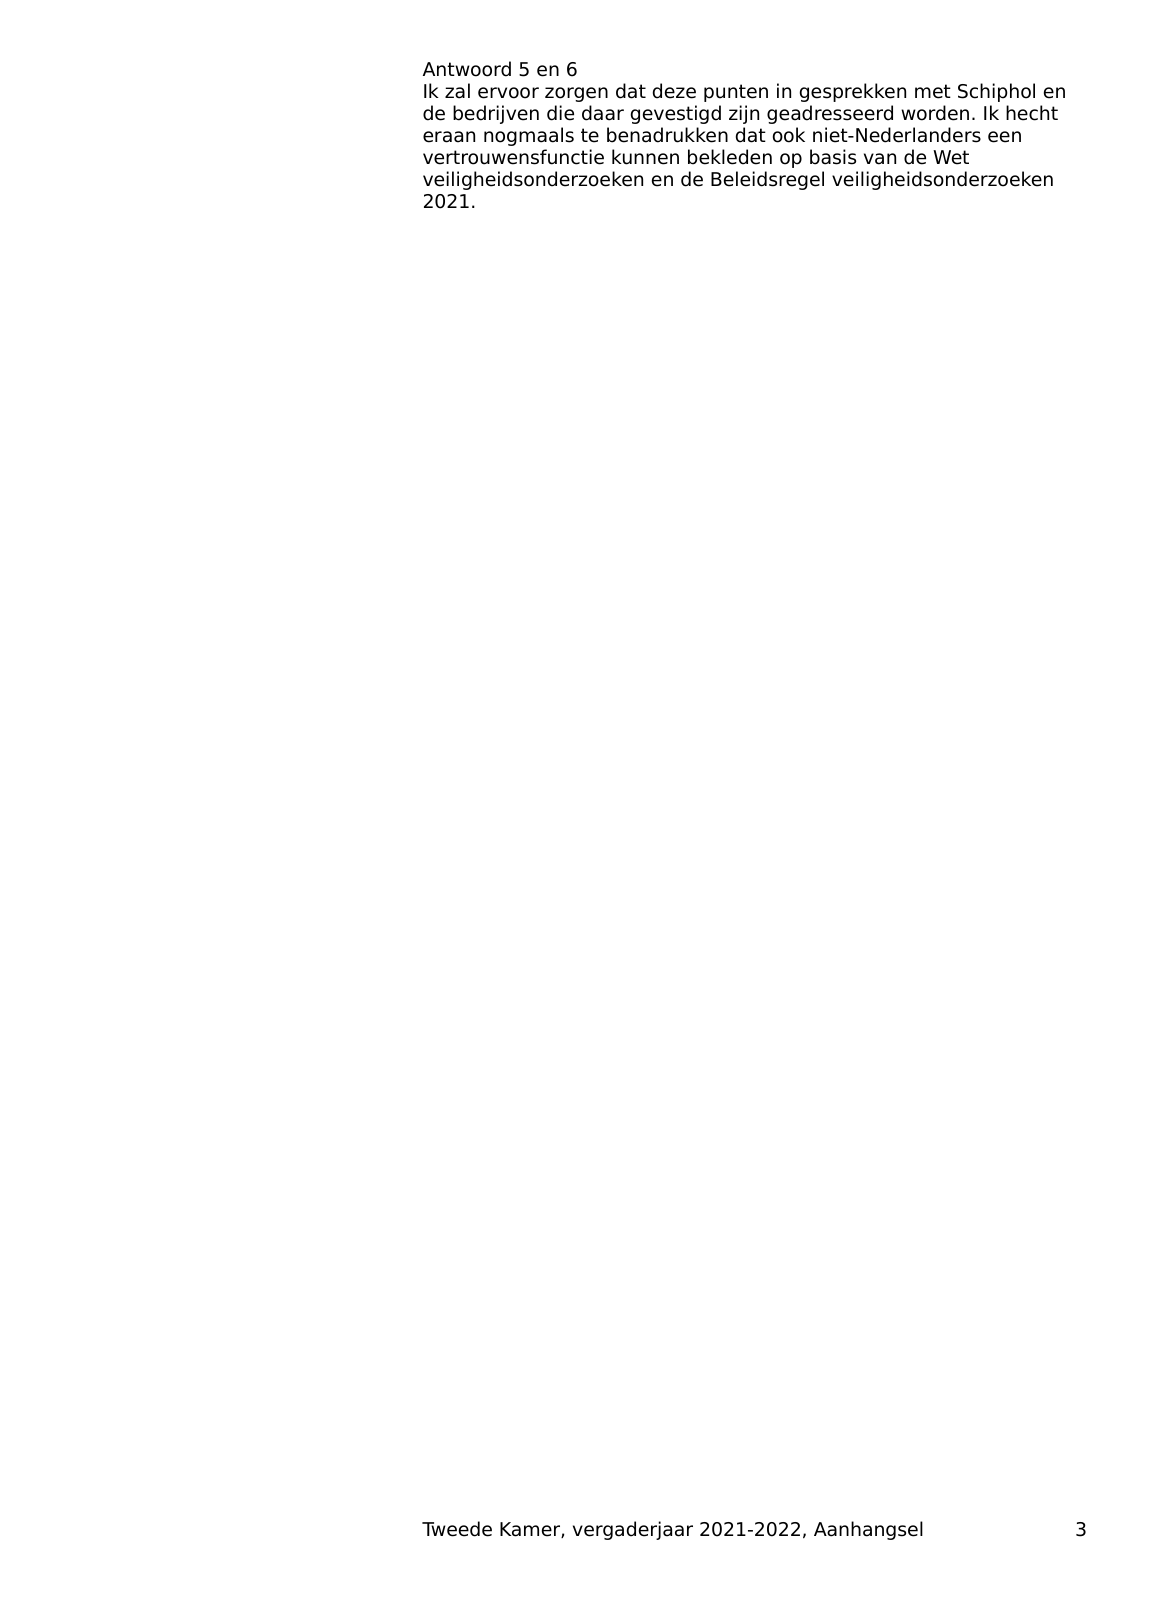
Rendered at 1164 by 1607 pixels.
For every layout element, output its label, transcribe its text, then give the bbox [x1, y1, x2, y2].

text Ik zal ervoor zorgen dat deze punten in gesprekken met Schiphol en de bedrijven die daar gevestigd zijn geadresseerd worden. Ik hecht eraan nogmaals te benadrukken dat ook niet-Nederlanders een vertrouwensfunctie kunnen bekleden op basis van de Wet veiligheidsonderzoeken en de Beleidsregel veiligheidsonderzoeken 2021. [422, 81, 1087, 213]
text Antwoord 5 en 6 [422, 59, 1087, 81]
